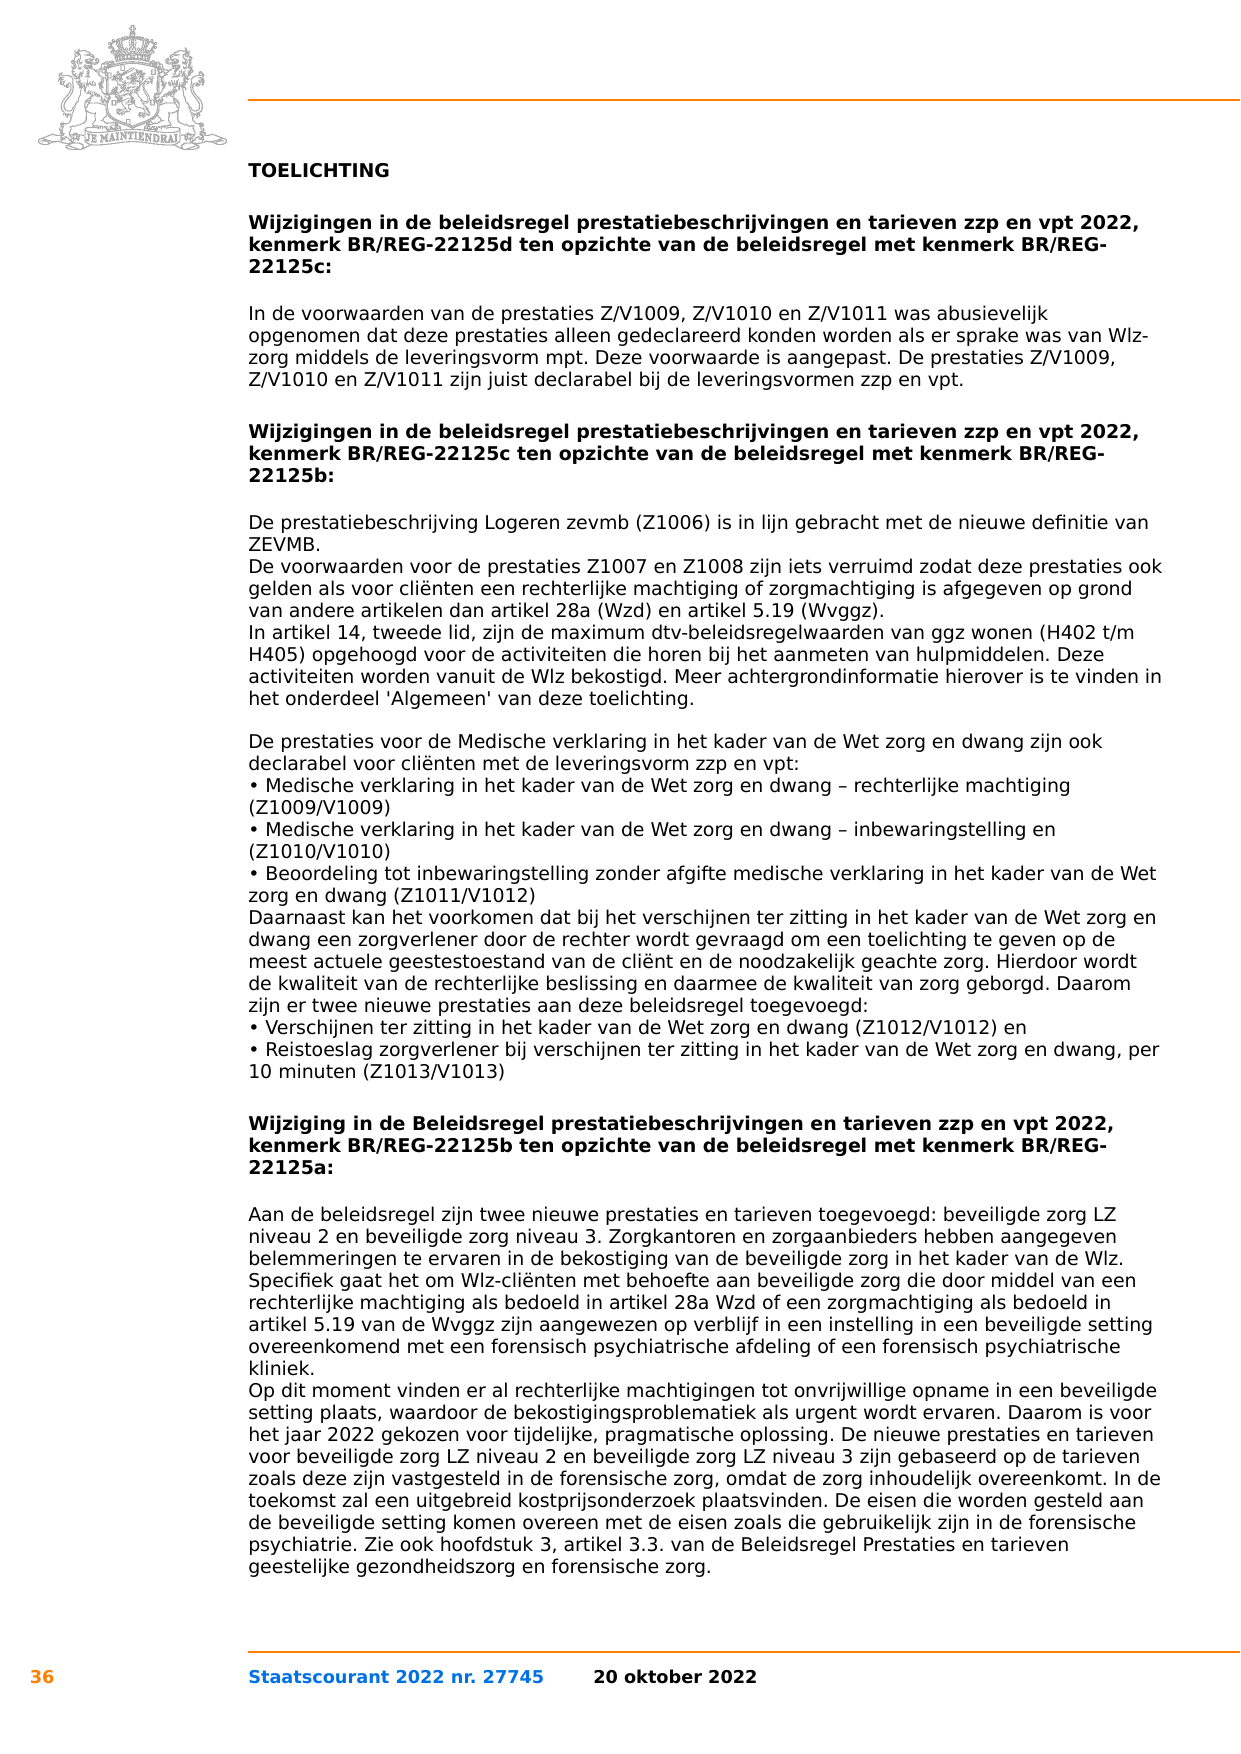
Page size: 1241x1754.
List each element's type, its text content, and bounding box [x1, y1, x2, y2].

text In de voorwaarden van de prestaties Z/V1009, Z/V1010 en Z/V1011 was abusievelijk opgenomen dat deze prestaties alleen gedeclareerd konden worden als er sprake was van Wlz-zorg middels de leveringsvorm mpt. Deze voorwaarde is aangepast. De prestaties Z/V1009, Z/V1010 en Z/V1011 zijn juist declarabel bij de leveringsvormen zzp en vpt. [248, 303, 1163, 391]
subtitle Wijziging in de Beleidsregel prestatiebeschrijvingen en tarieven zzp en vpt 2022, kenmerk BR/REG-22125b ten opzichte van de beleidsregel met kenmerk BR/REG-22125a: [248, 1113, 1163, 1179]
subtitle Wijzigingen in de beleidsregel prestatiebeschrijvingen en tarieven zzp en vpt 2022, kenmerk BR/REG-22125d ten opzichte van de beleidsregel met kenmerk BR/REG-22125c: [248, 212, 1163, 278]
text In artikel 14, tweede lid, zijn de maximum dtv-beleidsregelwaarden van ggz wonen (H402 t/m H405) opgehoogd voor de activiteiten die horen bij het aanmeten van hulpmiddelen. Deze activiteiten worden vanuit de Wlz bekostigd. Meer achtergrondinformatie hierover is te vinden in het onderdeel 'Algemeen' van deze toelichting. [248, 622, 1163, 709]
text • Verschijnen ter zitting in het kader van de Wet zorg en dwang (Z1012/V1012) en [248, 1017, 1163, 1039]
subtitle Wijzigingen in de beleidsregel prestatiebeschrijvingen en tarieven zzp en vpt 2022, kenmerk BR/REG-22125c ten opzichte van de beleidsregel met kenmerk BR/REG-22125b: [248, 421, 1163, 487]
text De voorwaarden voor de prestaties Z1007 en Z1008 zijn iets verruimd zodat deze prestaties ook gelden als voor cliënten een rechterlijke machtiging of zorgmachtiging is afgegeven op grond van andere artikelen dan artikel 28a (Wzd) en artikel 5.19 (Wvggz). [248, 556, 1163, 622]
text Op dit moment vinden er al rechterlijke machtigingen tot onvrijwillige opname in een beveiligde setting plaats, waardoor de bekostigingsproblematiek als urgent wordt ervaren. Daarom is voor het jaar 2022 gekozen voor tijdelijke, pragmatische oplossing. De nieuwe prestaties en tarieven voor beveiligde zorg LZ niveau 2 en beveiligde zorg LZ niveau 3 zijn gebaseerd op de tarieven zoals deze zijn vastgesteld in de forensische zorg, omdat de zorg inhoudelijk overeenkomt. In de toekomst zal een uitgebreid kostprijsonderzoek plaatsvinden. De eisen die worden gesteld aan de beveiligde setting komen overeen met de eisen zoals die gebruikelijk zijn in de forensische psychiatrie. Zie ook hoofdstuk 3, artikel 3.3. van de Beleidsregel Prestaties en tarieven geestelijke gezondheidszorg en forensische zorg. [248, 1380, 1163, 1578]
text Daarnaast kan het voorkomen dat bij het verschijnen ter zitting in het kader van de Wet zorg en dwang een zorgverlener door de rechter wordt gevraagd om een toelichting te geven op de meest actuele geestestoestand van de cliënt en de noodzakelijk geachte zorg. Hierdoor wordt de kwaliteit van de rechterlijke beslissing en daarmee de kwaliteit van zorg geborgd. Daarom zijn er twee nieuwe prestaties aan deze beleidsregel toegevoegd: [248, 907, 1163, 1017]
subtitle TOELICHTING [248, 160, 1163, 182]
text • Medische verklaring in het kader van de Wet zorg en dwang – rechterlijke machtiging (Z1009/V1009) [248, 775, 1163, 819]
text De prestatiebeschrijving Logeren zevmb (Z1006) is in lijn gebracht met de nieuwe definitie van ZEVMB. [248, 512, 1163, 556]
text • Medische verklaring in het kader van de Wet zorg en dwang – inbewaringstelling en (Z1010/V1010) [248, 819, 1163, 863]
picture [38, 25, 227, 150]
text Aan de beleidsregel zijn twee nieuwe prestaties en tarieven toegevoegd: beveiligde zorg LZ niveau 2 en beveiligde zorg niveau 3. Zorgkantoren en zorgaanbieders hebben aangegeven belemmeringen te ervaren in de bekostiging van de beveiligde zorg in het kader van de Wlz. Specifiek gaat het om Wlz-cliënten met behoefte aan beveiligde zorg die door middel van een rechterlijke machtiging als bedoeld in artikel 28a Wzd of een zorgmachtiging als bedoeld in artikel 5.19 van de Wvggz zijn aangewezen op verblijf in een instelling in een beveiligde setting overeenkomend met een forensisch psychiatrische afdeling of een forensisch psychiatrische kliniek. [248, 1204, 1163, 1380]
text De prestaties voor de Medische verklaring in het kader van de Wet zorg en dwang zijn ook declarabel voor cliënten met de leveringsvorm zzp en vpt: [248, 731, 1163, 775]
text • Reistoeslag zorgverlener bij verschijnen ter zitting in het kader van de Wet zorg en dwang, per 10 minuten (Z1013/V1013) [248, 1039, 1163, 1083]
text • Beoordeling tot inbewaringstelling zonder afgifte medische verklaring in het kader van de Wet zorg en dwang (Z1011/V1012) [248, 863, 1163, 907]
